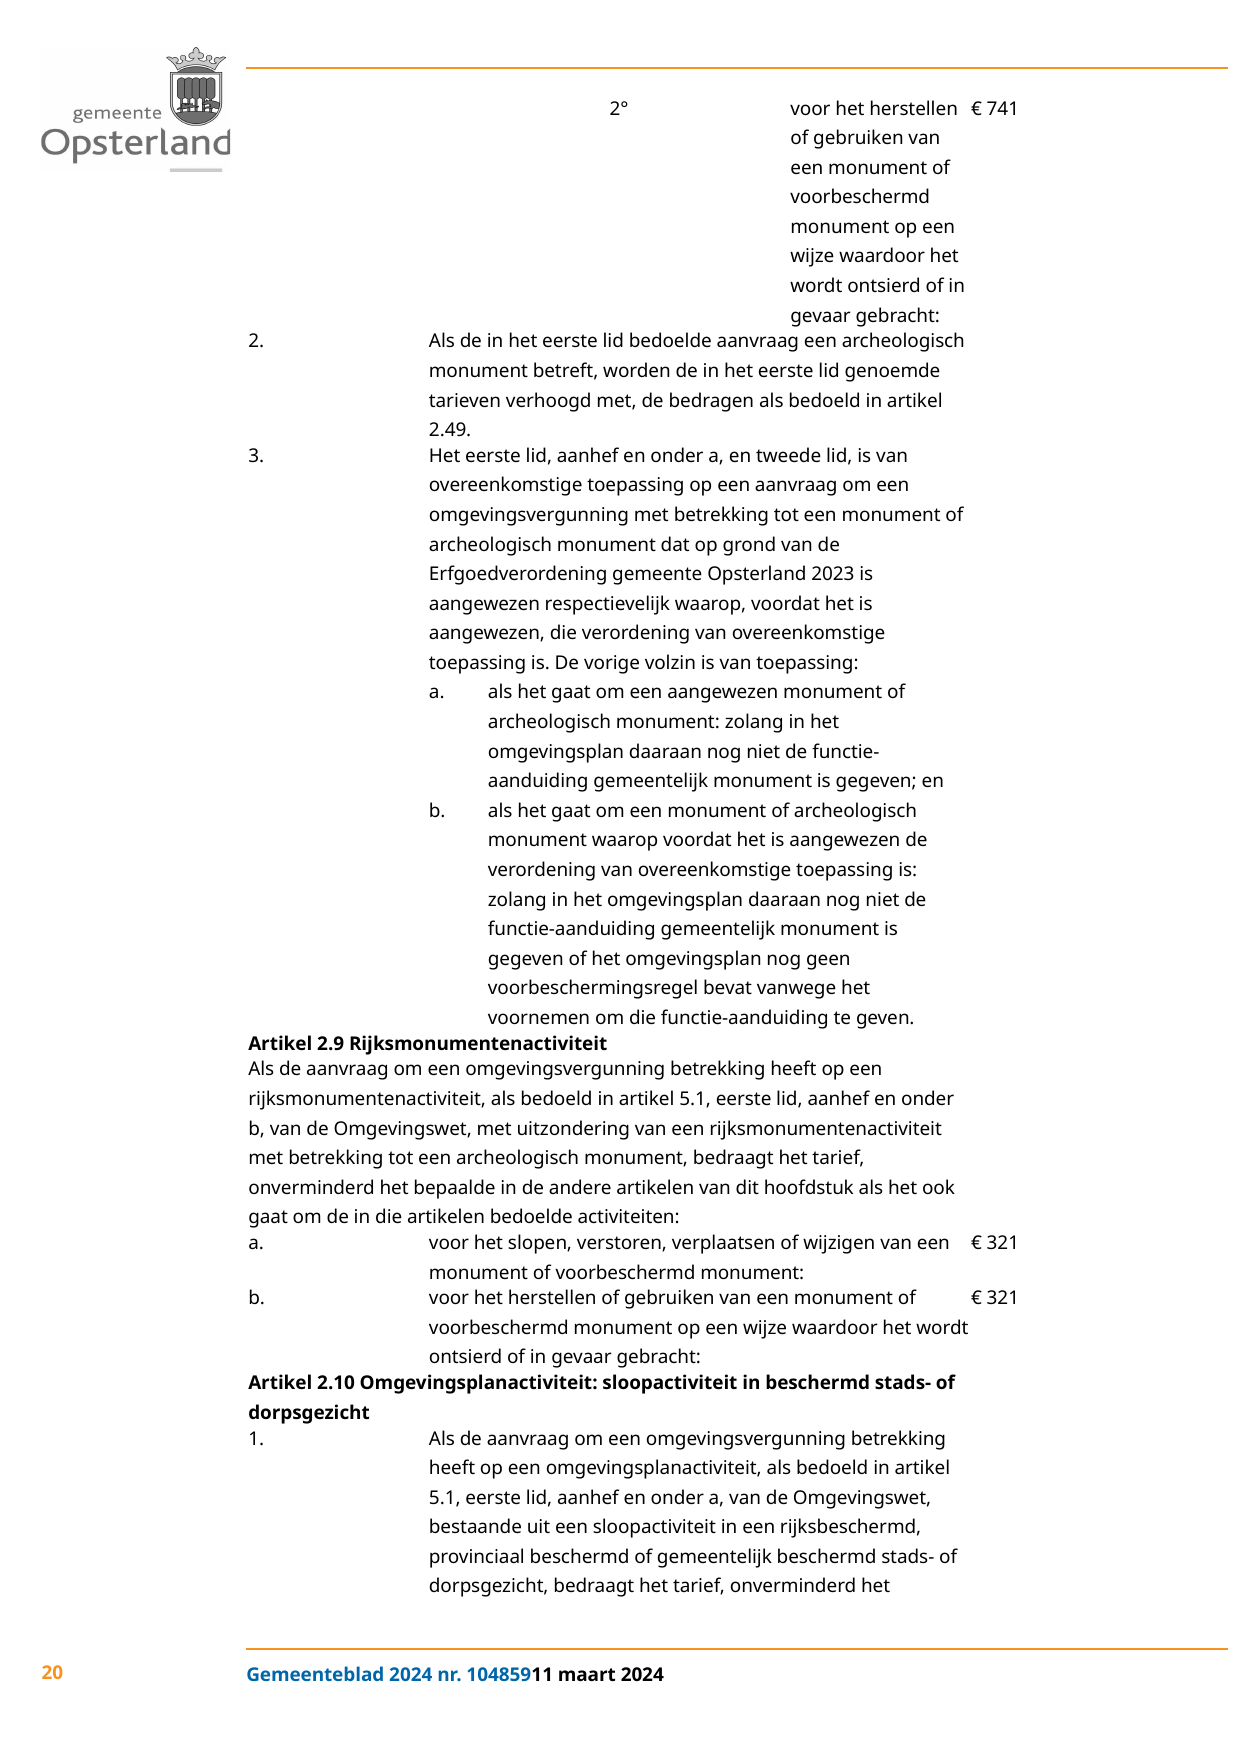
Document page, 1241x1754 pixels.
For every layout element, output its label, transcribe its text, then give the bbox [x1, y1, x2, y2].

table_cell Het eerste lid, aanhef en onder a, en tweede lid, is van overeenkomstige toepassing op een aanvraag om een omgevingsvergunning met betrekking tot een monument of archeologisch monument dat op grond van de Erfgoedverordening gemeente Opsterland 2023 is aangewezen respectievelijk waarop, voordat het is aangewezen, die verordening van overeenkomstige toepassing is. De vorige volzin is van toepassing: als het gaat om een aangewezen monument of archeologisch monument: zolang in het omgevingsplan daaraan nog niet de functie-aanduiding gemeentelijk monument is gegeven; en als het gaat om een monument of archeologisch monument waarop voordat het is aangewezen de verordening van overeenkomstige toepassing is: zolang in het omgevingsplan daaraan nog niet de functie-aanduiding gemeentelijk monument is gegeven of het omgevingsplan nog geen voorbeschermingsregel bevat vanwege het voornemen om die functie-aanduiding te geven. [429, 442, 971, 1030]
table_cell b. [248, 1285, 429, 1369]
table_cell Artikel 2.9 Rijksmonumentenactiviteit [248, 1030, 971, 1056]
table_cell a. [248, 1229, 429, 1284]
table_cell [971, 442, 1152, 1030]
table_cell [971, 1056, 1152, 1229]
table_cell [971, 1370, 1152, 1425]
table_cell [248, 95, 429, 328]
table_cell € 321 [971, 1229, 1152, 1284]
table_cell voor het slopen, verstoren, verplaatsen of wijzigen van een monument of voorbeschermd monument: [429, 1229, 971, 1284]
table_cell € 741 [971, 95, 1152, 328]
table_cell Als de in het eerste lid bedoelde aanvraag een archeologisch monument betreft, worden de in het eerste lid genoemde tarieven verhoogd met, de bedragen als bedoeld in artikel 2.49. [429, 328, 971, 442]
table_cell voor het herstellen of gebruiken van een monument of voorbeschermd monument op een wijze waardoor het wordt ontsierd of in gevaar gebracht: [429, 1285, 971, 1369]
table_cell [971, 1425, 1152, 1598]
table_cell € 321 [971, 1285, 1152, 1369]
table_cell [971, 328, 1152, 442]
table_cell 2. [248, 328, 429, 442]
table_cell 2° [609, 95, 790, 328]
table_cell Artikel 2.10 Omgevingsplanactiviteit: sloopactiviteit in beschermd stads- of dorpsgezicht [248, 1370, 971, 1425]
table_cell Als de aanvraag om een omgevingsvergunning betrekking heeft op een omgevingsplanactiviteit, als bedoeld in artikel 5.1, eerste lid, aanhef en onder a, van de Omgevingswet, bestaande uit een sloopactiviteit in een rijksbeschermd, provinciaal beschermd of gemeentelijk beschermd stads- of dorpsgezicht, bedraagt het tarief, onverminderd het [429, 1425, 971, 1598]
table_cell [429, 95, 609, 328]
picture [41, 47, 231, 172]
table_cell Als de aanvraag om een omgevingsvergunning betrekking heeft op een rijksmonumentenactiviteit, als bedoeld in artikel 5.1, eerste lid, aanhef en onder b, van de Omgevingswet, met uitzondering van een rijksmonumentenactiviteit met betrekking tot een archeologisch monument, bedraagt het tarief, onverminderd het bepaalde in de andere artikelen van dit hoofdstuk als het ook gaat om de in die artikelen bedoelde activiteiten: [248, 1056, 971, 1229]
table_cell [971, 1030, 1152, 1056]
table_cell 1. [248, 1425, 429, 1598]
table_cell voor het herstellen of gebruiken van een monument of voorbeschermd monument op een wijze waardoor het wordt ontsierd of in gevaar gebracht: [790, 95, 971, 328]
table_cell 3. [248, 442, 429, 1030]
